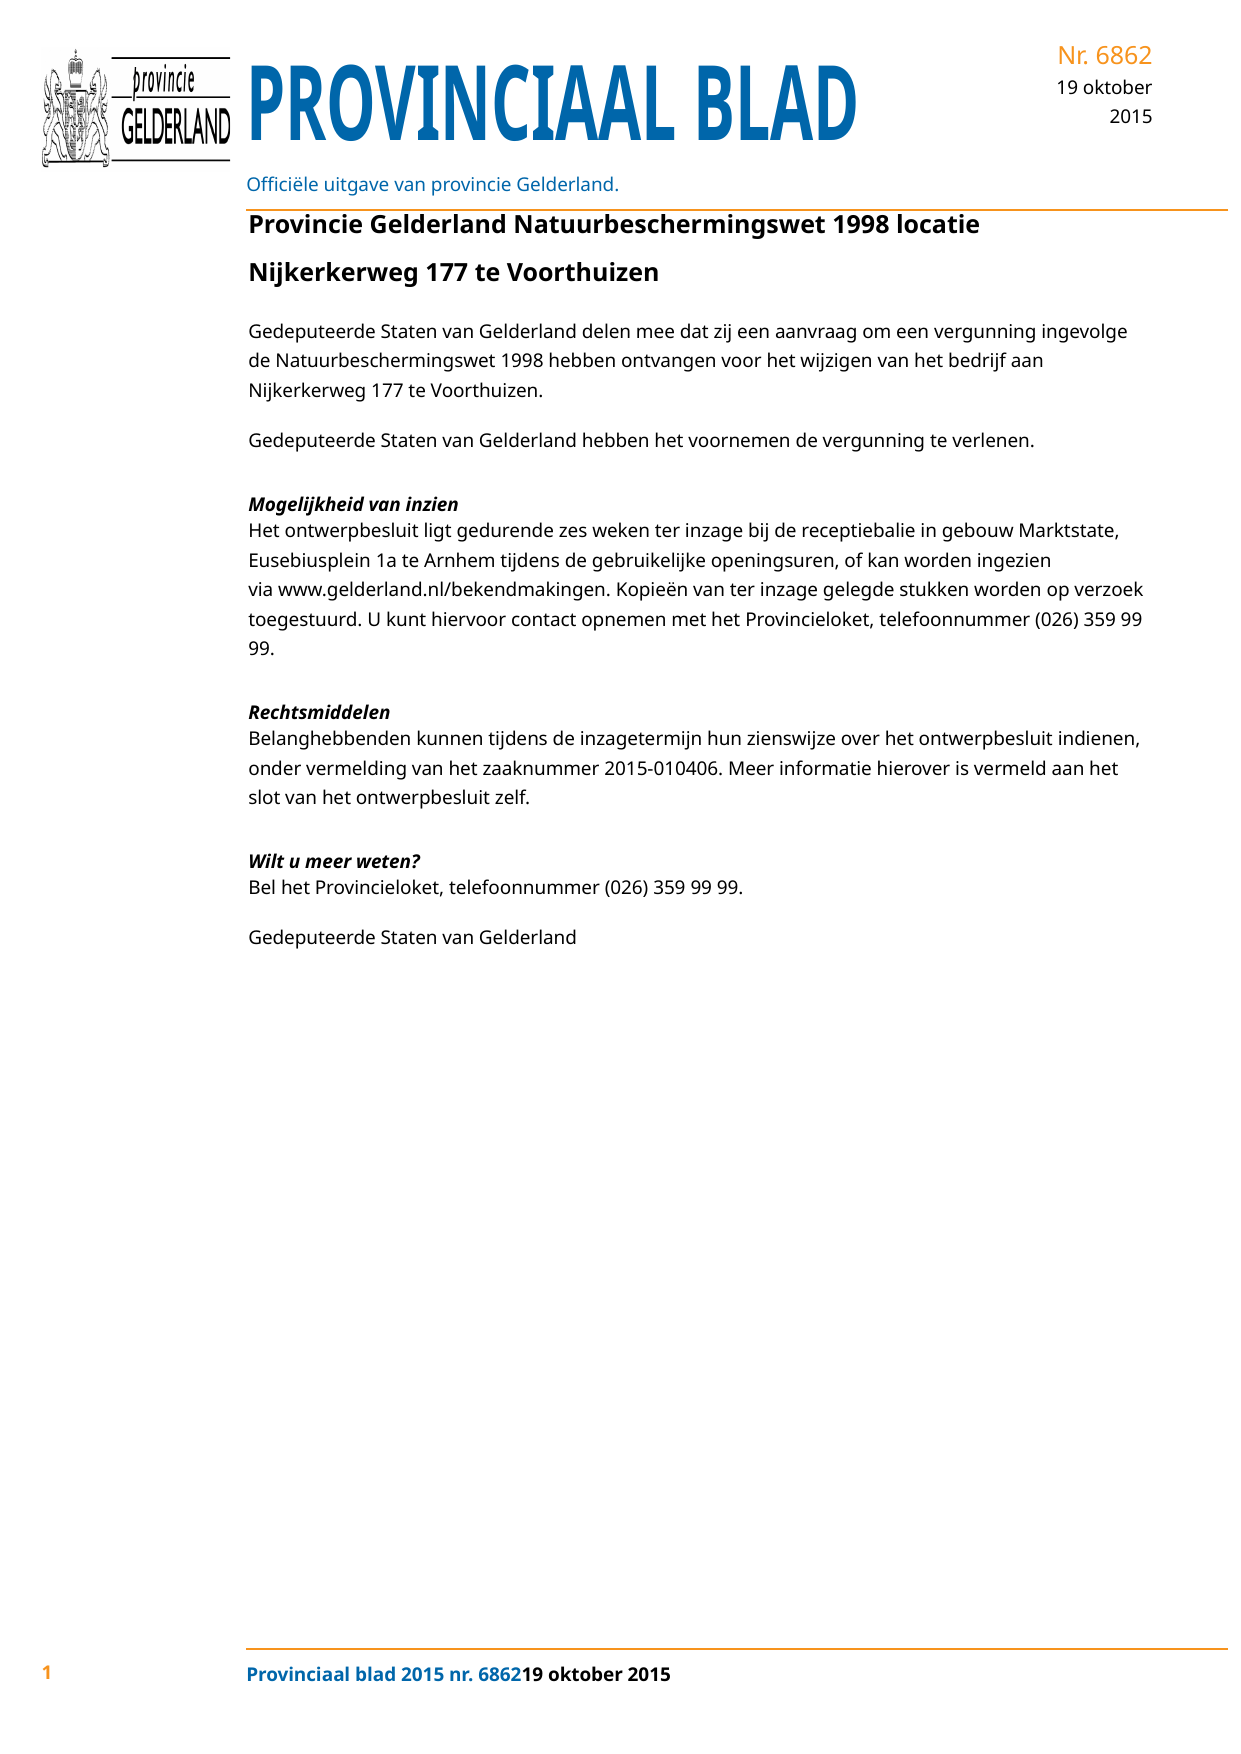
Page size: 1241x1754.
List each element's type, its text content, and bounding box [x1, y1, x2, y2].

text Bel het Provincieloket, telefoonnummer (026) 359 99 99. [248, 874, 1152, 900]
text Wilt u meer weten? [248, 848, 1152, 874]
text Provincie Gelderland Natuurbeschermingswet 1998 locatie Nijkerkerweg 177 te Voorthuizen [248, 211, 1152, 288]
text Belanghebbenden kunnen tijdens de inzagetermijn hun zienswijze over het ontwerpbesluit indienen, onder vermelding van het zaaknummer 2015-010406. Meer informatie hierover is vermeld aan het slot van het ontwerpbesluit zelf. [248, 725, 1152, 810]
text Gedeputeerde Staten van Gelderland [248, 924, 1152, 950]
picture [41, 47, 231, 172]
text Rechtsmiddelen [248, 699, 1152, 725]
text Gedeputeerde Staten van Gelderland delen mee dat zij een aanvraag om een vergunning ingevolge de Natuurbeschermingswet 1998 hebben ontvangen voor het wijzigen van het bedrijf aan Nijkerkerweg 177 te Voorthuizen. [248, 318, 1152, 403]
text Mogelijkheid van inzien [248, 491, 1152, 517]
text Het ontwerpbesluit ligt gedurende zes weken ter inzage bij de receptiebalie in gebouw Marktstate, Eusebiusplein 1a te Arnhem tijdens de gebruikelijke openingsuren, of kan worden ingezien via www.gelderland.nl/bekendmakingen. Kopieën van ter inzage gelegde stukken worden op verzoek toegestuurd. U kunt hiervoor contact opnemen met het Provincieloket, telefoonnummer (026) 359 99 99. [248, 517, 1152, 661]
text Gedeputeerde Staten van Gelderland hebben het voornemen de vergunning te verlenen. [248, 427, 1152, 453]
